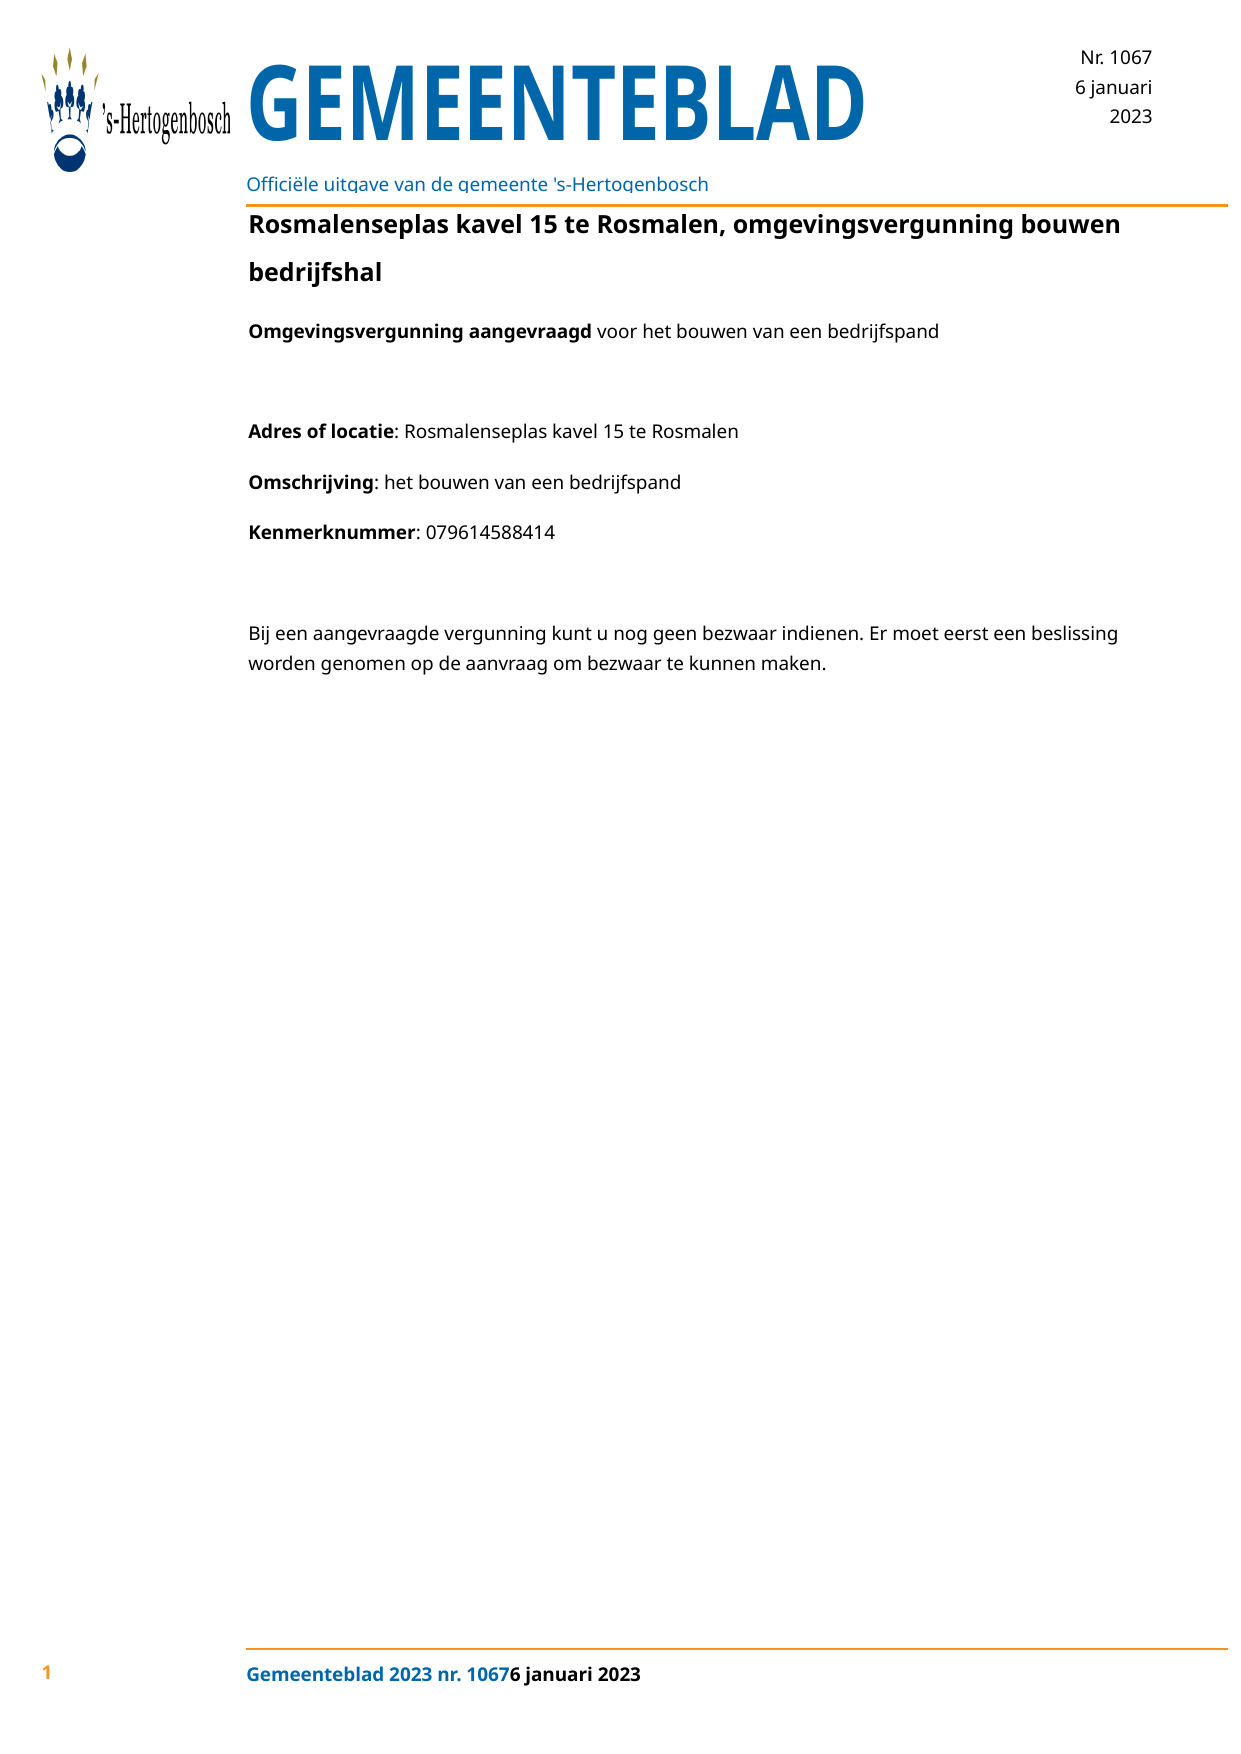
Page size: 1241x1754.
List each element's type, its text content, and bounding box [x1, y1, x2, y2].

text Omgevingsvergunning aangevraagd voor het bouwen van een bedrijfspand [248, 318, 1152, 344]
picture [41, 47, 231, 172]
text Kenmerknummer: 079614588414 [248, 519, 1152, 545]
text Omschrijving: het bouwen van een bedrijfspand [248, 469, 1152, 495]
text Rosmalenseplas kavel 15 te Rosmalen, omgevingsvergunning bouwen bedrijfshal [248, 207, 1152, 288]
text Bij een aangevraagde vergunning kunt u nog geen bezwaar indienen. Er moet eerst een beslissing worden genomen op de aanvraag om bezwaar te kunnen maken. [248, 620, 1152, 676]
text Adres of locatie: Rosmalenseplas kavel 15 te Rosmalen [248, 419, 1152, 444]
